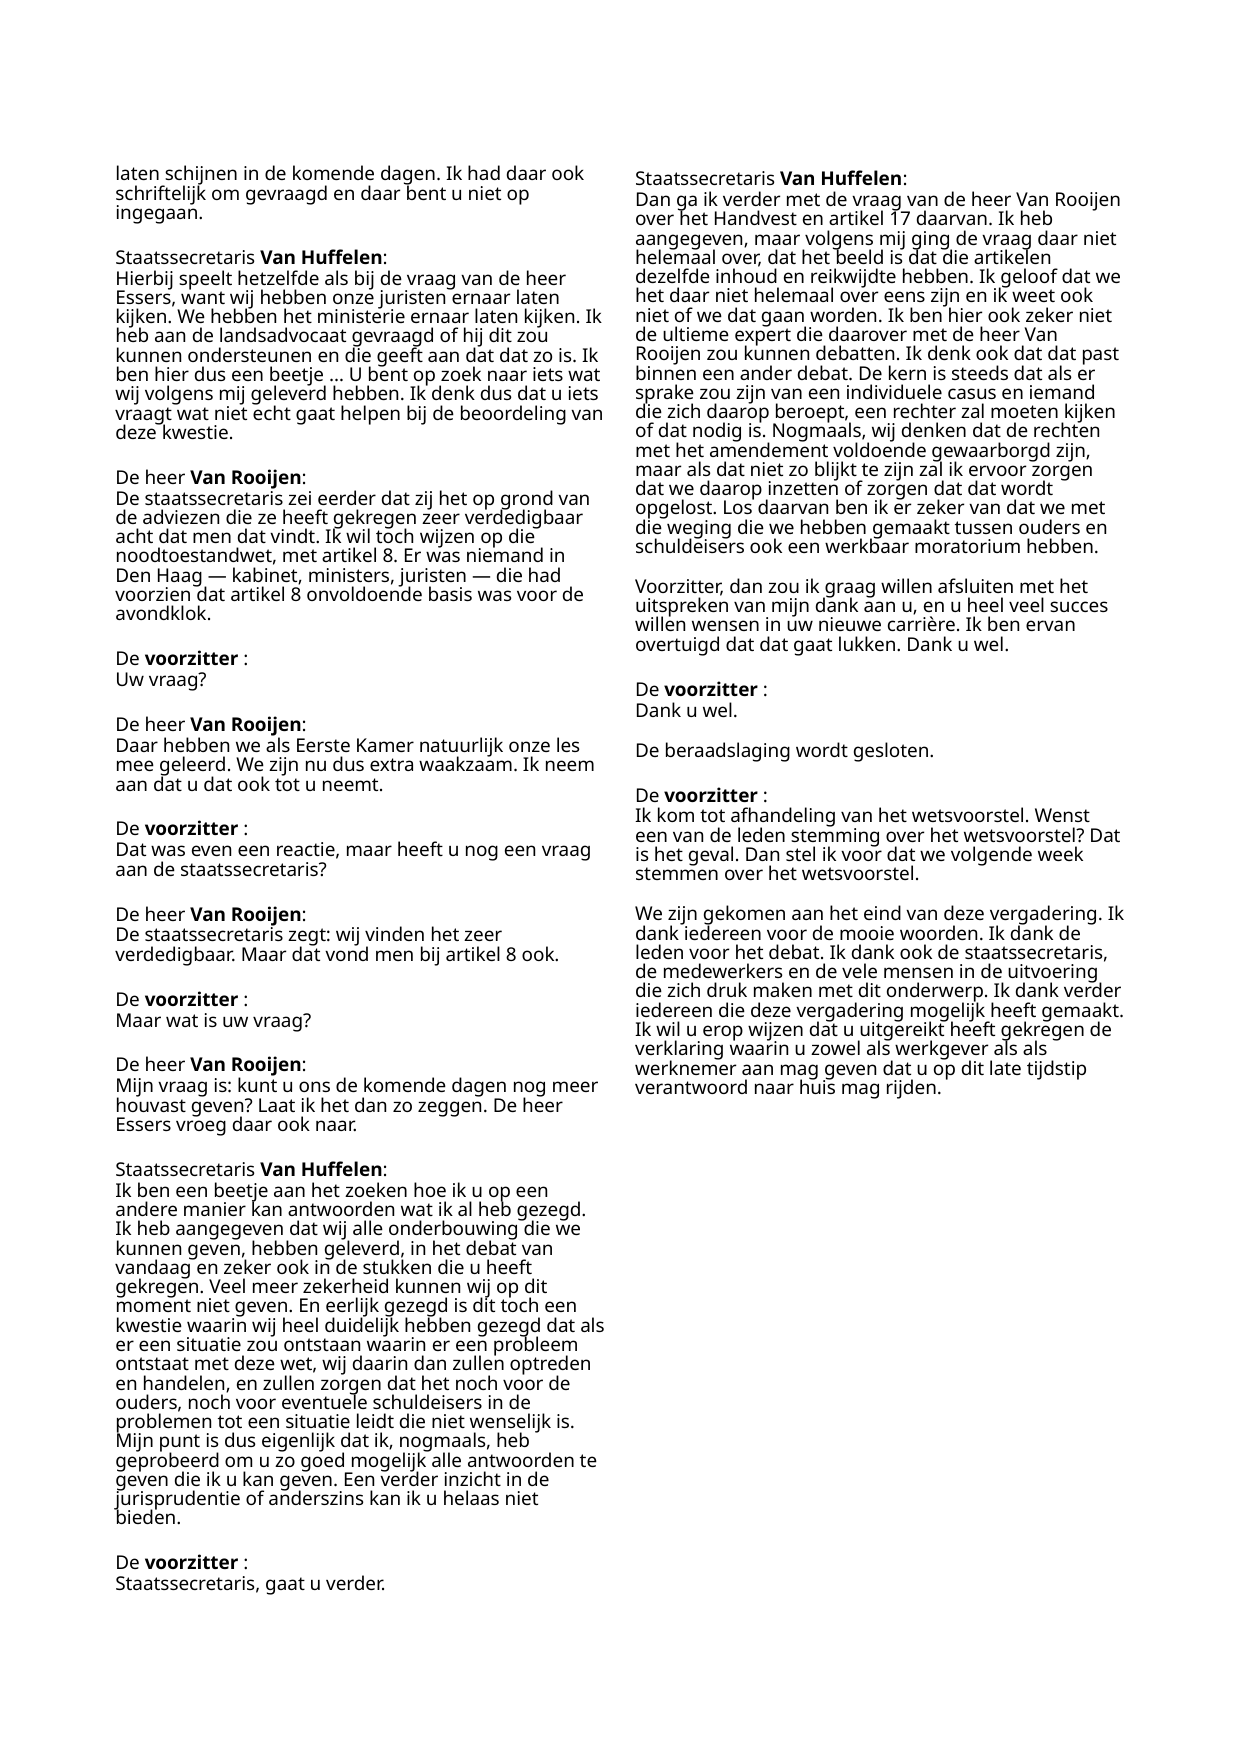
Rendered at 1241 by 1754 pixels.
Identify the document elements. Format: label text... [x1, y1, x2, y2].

text Ik ben een beetje aan het zoeken hoe ik u op een andere manier kan antwoorden wat ik al heb gezegd. Ik heb aangegeven dat wij alle onderbouwing die we kunnen geven, hebben geleverd, in het debat van vandaag en zeker ook in de stukken die u heeft gekregen. Veel meer zekerheid kunnen wij op dit moment niet geven. En eerlijk gezegd is dit toch een kwestie waarin wij heel duidelijk hebben gezegd dat als er een situatie zou ontstaan waarin er een probleem ontstaat met deze wet, wij daarin dan zullen optreden en handelen, en zullen zorgen dat het noch voor de ouders, noch voor eventuele schuldeisers in de problemen tot een situatie leidt die niet wenselijk is. Mijn punt is dus eigenlijk dat ik, nogmaals, heb geprobeerd om u zo goed mogelijk alle antwoorden te geven die ik u kan geven. Een verder inzicht in de jurisprudentie of anderszins kan ik u helaas niet bieden. [115, 1182, 605, 1529]
text De voorzitter : [635, 676, 1125, 702]
text Staatssecretaris, gaat u verder. [115, 1575, 605, 1594]
text Uw vraag? [115, 671, 605, 690]
text De voorzitter : [115, 816, 605, 841]
text We zijn gekomen aan het eind van deze vergadering. Ik dank iedereen voor de mooie woorden. Ik dank de leden voor het debat. Ik dank ook de staatssecretaris, de medewerkers en de vele mensen in de uitvoering die zich druk maken met dit onderwerp. Ik dank verder iedereen die deze vergadering mogelijk heeft gemaakt. Ik wil u erop wijzen dat u uitgereikt heeft gekregen de verklaring waarin u zowel als werkgever als als werknemer aan mag geven dat u op dit late tijdstip verantwoord naar huis mag rijden. [635, 905, 1125, 1098]
text Ik kom tot afhandeling van het wetsvoorstel. Wenst een van de leden stemming over het wetsvoorstel? Dat is het geval. Dan stel ik voor dat we volgende week stemmen over het wetsvoorstel. [635, 807, 1125, 884]
text De voorzitter : [115, 645, 605, 671]
text Hierbij speelt hetzelfde als bij de vraag van de heer Essers, want wij hebben onze juristen ernaar laten kijken. We hebben het ministerie ernaar laten kijken. Ik heb aan de landsadvocaat gevraagd of hij dit zou kunnen ondersteunen en die geeft aan dat dat zo is. Ik ben hier dus een beetje … U bent op zoek naar iets wat wij volgens mij geleverd hebben. Ik denk dus dat u iets vraagt wat niet echt gaat helpen bij de beoordeling van deze kwestie. [115, 270, 605, 443]
text Maar wat is uw vraag? [115, 1012, 605, 1031]
text Daar hebben we als Eerste Kamer natuurlijk onze les mee geleerd. We zijn nu dus extra waakzaam. Ik neem aan dat u dat ook tot u neemt. [115, 737, 605, 795]
text De heer Van Rooijen: [115, 711, 605, 737]
text Mijn vraag is: kunt u ons de komende dagen nog meer houvast geven? Laat ik het dan zo zeggen. De heer Essers vroeg daar ook naar. [115, 1077, 605, 1135]
text De voorzitter : [115, 986, 605, 1012]
text Voorzitter, dan zou ik graag willen afsluiten met het uitspreken van mijn dank aan u, en u heel veel succes willen wensen in uw nieuwe carrière. Ik ben ervan overtuigd dat dat gaat lukken. Dank u wel. [635, 578, 1125, 655]
text De staatssecretaris zei eerder dat zij het op grond van de adviezen die ze heeft gekregen zeer verdedigbaar acht dat men dat vindt. Ik wil toch wijzen op die noodtoestandwet, met artikel 8. Er was niemand in Den Haag — kabinet, ministers, juristen — die had voorzien dat artikel 8 onvoldoende basis was voor de avondklok. [115, 490, 605, 624]
text De voorzitter : [115, 1549, 605, 1575]
text De beraadslaging wordt gesloten. [635, 742, 1125, 761]
text De staatssecretaris zegt: wij vinden het zeer verdedigbaar. Maar dat vond men bij artikel 8 ook. [115, 926, 605, 965]
text Staatssecretaris Van Huffelen: [115, 244, 605, 270]
text laten schijnen in de komende dagen. Ik had daar ook schriftelijk om gevraagd en daar bent u niet op ingegaan. [115, 165, 605, 223]
text Dan ga ik verder met de vraag van de heer Van Rooijen over het Handvest en artikel 17 daarvan. Ik heb aangegeven, maar volgens mij ging de vraag daar niet helemaal over, dat het beeld is dat die artikelen dezelfde inhoud en reikwijdte hebben. Ik geloof dat we het daar niet helemaal over eens zijn en ik weet ook niet of we dat gaan worden. Ik ben hier ook zeker niet de ultieme expert die daarover met de heer Van Rooijen zou kunnen debatten. Ik denk ook dat dat past binnen een ander debat. De kern is steeds dat als er sprake zou zijn van een individuele casus en iemand die zich daarop beroept, een rechter zal moeten kijken of dat nodig is. Nogmaals, wij denken dat de rechten met het amendement voldoende gewaarborgd zijn, maar als dat niet zo blijkt te zijn zal ik ervoor zorgen dat we daarop inzetten of zorgen dat dat wordt opgelost. Los daarvan ben ik er zeker van dat we met die weging die we hebben gemaakt tussen ouders en schuldeisers ook een werkbaar moratorium hebben. [635, 191, 1125, 557]
text De voorzitter : [635, 782, 1125, 807]
text De heer Van Rooijen: [115, 464, 605, 490]
text De heer Van Rooijen: [115, 901, 605, 926]
text Dank u wel. [635, 702, 1125, 721]
text Staatssecretaris Van Huffelen: [115, 1156, 605, 1182]
text De heer Van Rooijen: [115, 1052, 605, 1077]
text Dat was even een reactie, maar heeft u nog een vraag aan de staatssecretaris? [115, 841, 605, 880]
text Staatssecretaris Van Huffelen: [635, 165, 1125, 191]
